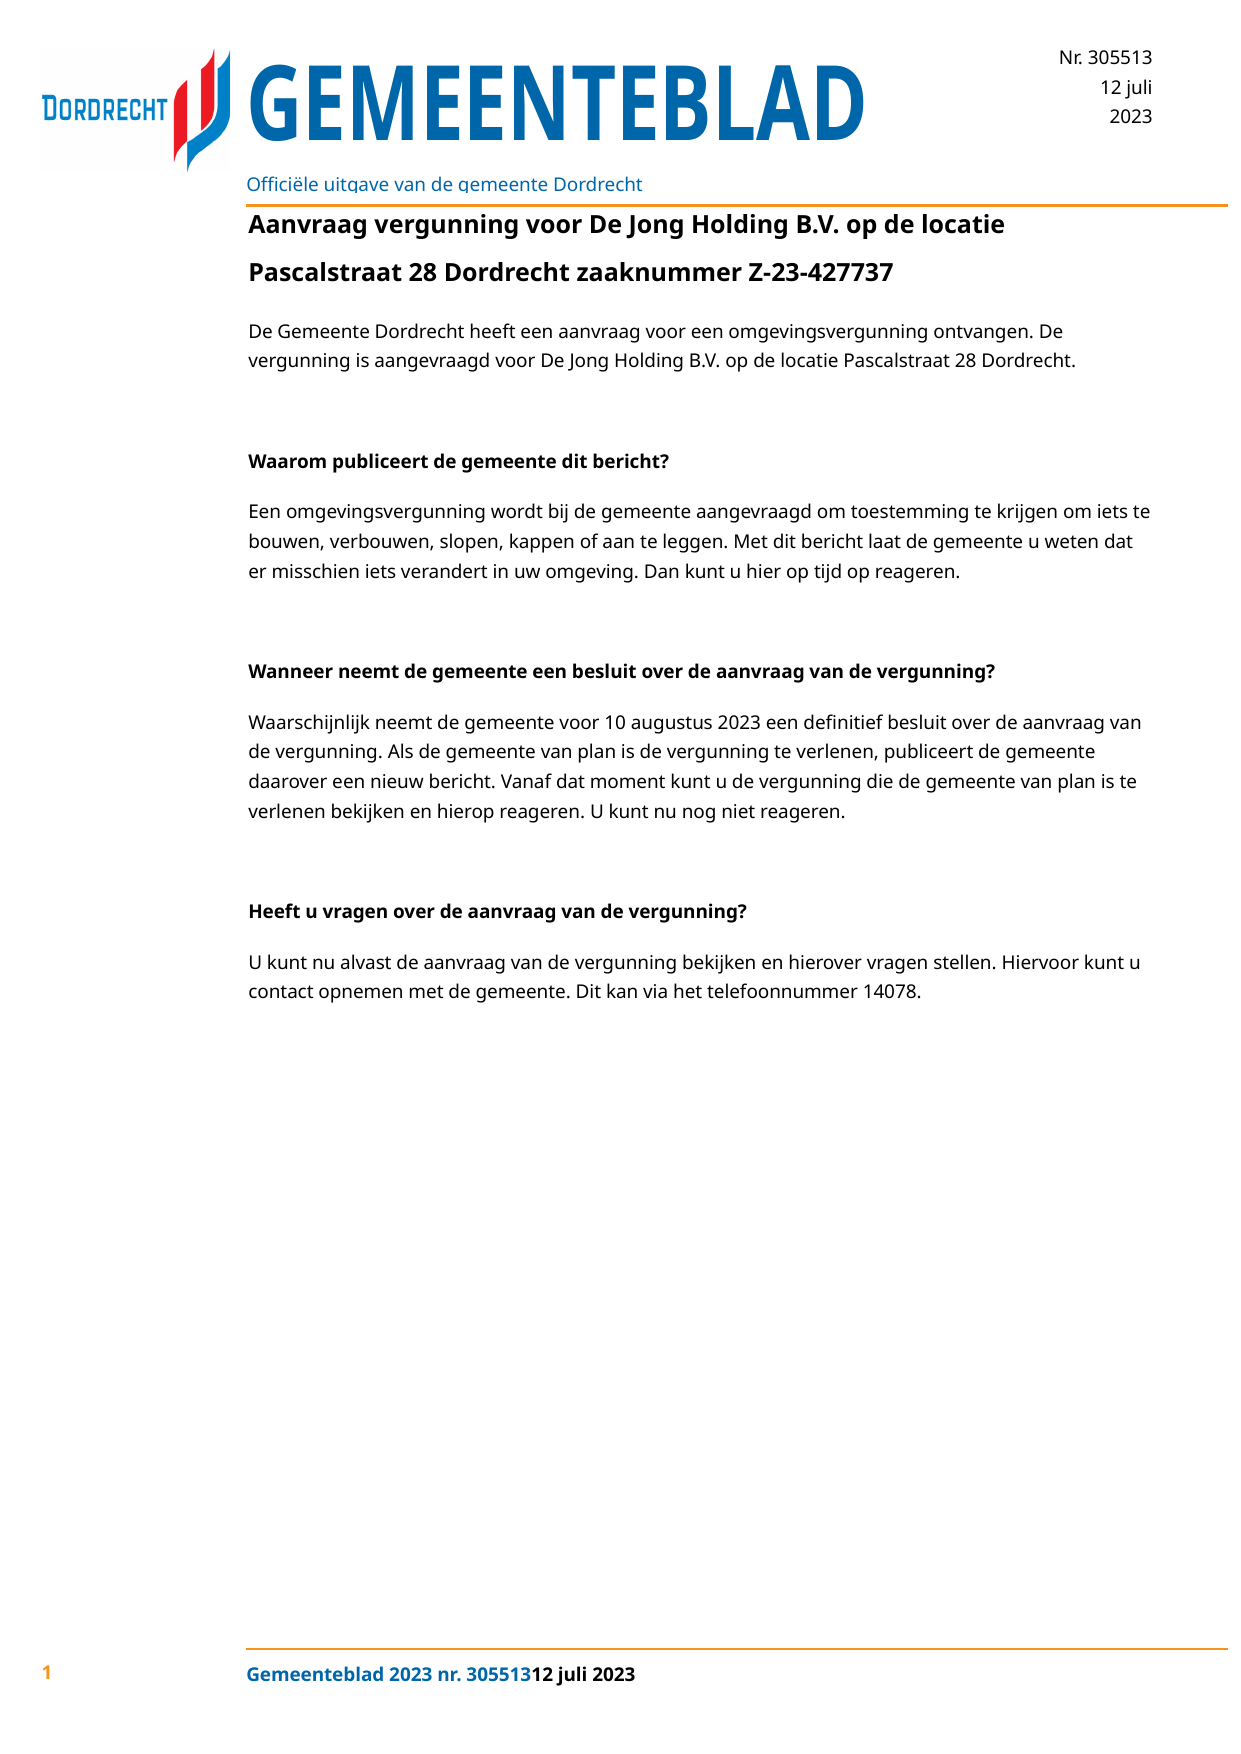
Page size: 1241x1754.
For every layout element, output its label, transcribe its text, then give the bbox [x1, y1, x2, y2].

text De Gemeente Dordrecht heeft een aanvraag voor een omgevingsvergunning ontvangen. De vergunning is aangevraagd voor De Jong Holding B.V. op de locatie Pascalstraat 28 Dordrecht. [248, 318, 1152, 373]
text Een omgevingsvergunning wordt bij de gemeente aangevraagd om toestemming te krijgen om iets te bouwen, verbouwen, slopen, kappen of aan te leggen. Met dit bericht laat de gemeente u weten dat er misschien iets verandert in uw omgeving. Dan kunt u hier op tijd op reageren. [248, 499, 1152, 584]
picture [41, 47, 231, 172]
text Wanneer neemt de gemeente een besluit over de aanvraag van de vergunning? [248, 659, 1152, 684]
text Aanvraag vergunning voor De Jong Holding B.V. op de locatie Pascalstraat 28 Dordrecht zaaknummer Z-23-427737 [248, 207, 1152, 288]
text Heeft u vragen over de aanvraag van de vergunning? [248, 899, 1152, 924]
text Waarschijnlijk neemt de gemeente voor 10 augustus 2023 een definitief besluit over de aanvraag van de vergunning. Als de gemeente van plan is de vergunning te verlenen, publiceert de gemeente daarover een nieuw bericht. Vanaf dat moment kunt u de vergunning die de gemeente van plan is te verlenen bekijken en hierop reageren. U kunt nu nog niet reageren. [248, 709, 1152, 824]
text U kunt nu alvast de aanvraag van de vergunning bekijken en hierover vragen stellen. Hiervoor kunt u contact opnemen met de gemeente. Dit kan via het telefoonnummer 14078. [248, 949, 1152, 1004]
text Waarom publiceert de gemeente dit bericht? [248, 448, 1152, 474]
